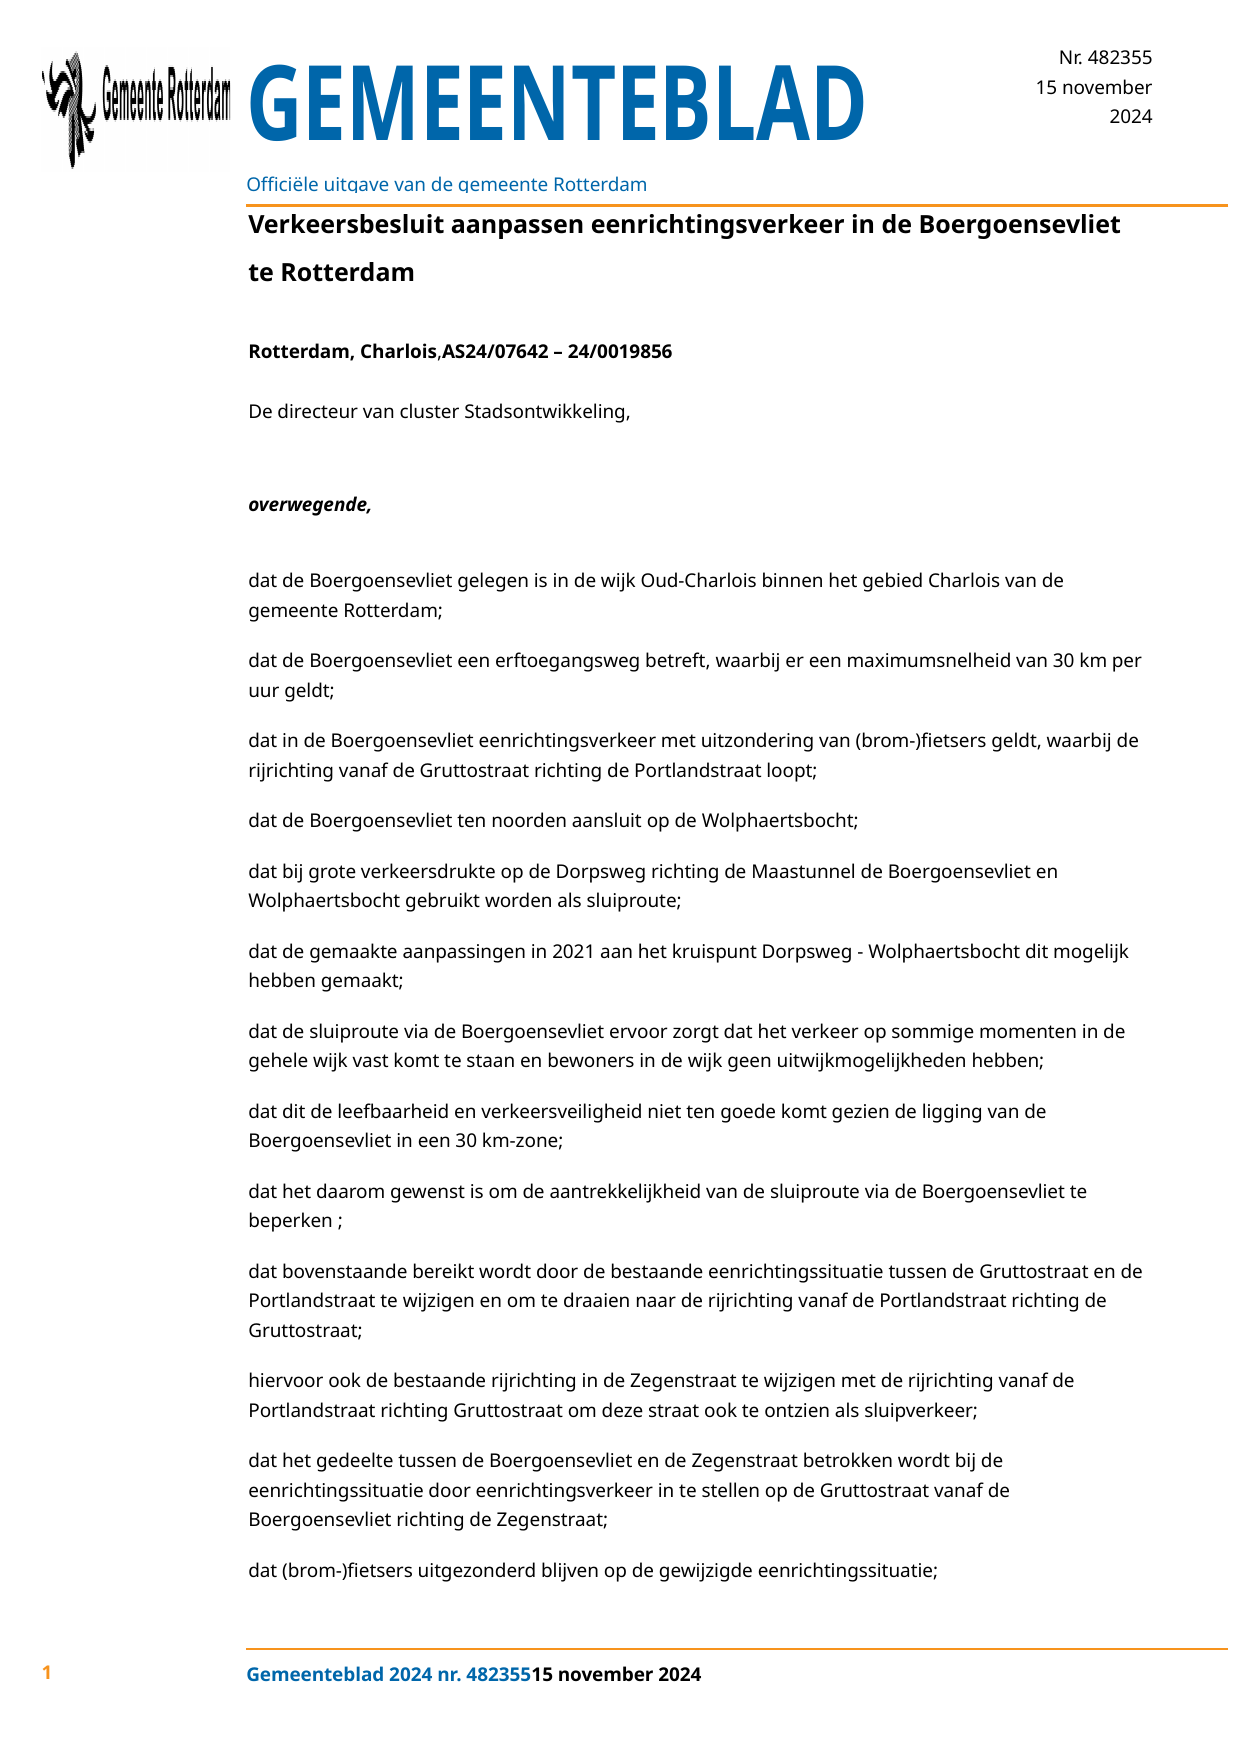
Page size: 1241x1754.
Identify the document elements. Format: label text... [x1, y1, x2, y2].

text dat in de Boergoensevliet eenrichtingsverkeer met uitzondering van (brom-)fietsers geldt, waarbij de rijrichting vanaf de Gruttostraat richting de Portlandstraat loopt; [248, 727, 1152, 783]
text dat dit de leefbaarheid en verkeersveiligheid niet ten goede komt gezien de ligging van de Boergoensevliet in een 30 km-zone; [248, 1098, 1152, 1153]
text dat de sluiproute via de Boergoensevliet ervoor zorgt dat het verkeer op sommige momenten in de gehele wijk vast komt te staan en bewoners in de wijk geen uitwijkmogelijkheden hebben; [248, 1018, 1152, 1073]
text Verkeersbesluit aanpassen eenrichtingsverkeer in de Boergoensevliet te Rotterdam [248, 207, 1152, 288]
text dat het daarom gewenst is om de aantrekkelijkheid van de sluiproute via de Boergoensevliet te beperken ; [248, 1178, 1152, 1233]
text De directeur van cluster Stadsontwikkeling, [248, 398, 1152, 423]
text hiervoor ook de bestaande rijrichting in de Zegenstraat te wijzigen met de rijrichting vanaf de Portlandstraat richting Gruttostraat om deze straat ook te ontzien als sluipverkeer; [248, 1367, 1152, 1423]
text Rotterdam, Charlois,AS24/07642 – 24/0019856 [248, 339, 1152, 364]
picture [41, 47, 231, 172]
text dat bij grote verkeersdrukte op de Dorpsweg richting de Maastunnel de Boergoensevliet en Wolphaertsbocht gebruikt worden als sluiproute; [248, 858, 1152, 913]
text dat het gedeelte tussen de Boergoensevliet en de Zegenstraat betrokken wordt bij de eenrichtingssituatie door eenrichtingsverkeer in te stellen op de Gruttostraat vanaf de Boergoensevliet richting de Zegenstraat; [248, 1447, 1152, 1532]
text dat (brom-)fietsers uitgezonderd blijven op de gewijzigde eenrichtingssituatie; [248, 1557, 1152, 1583]
text overwegende, [248, 491, 1152, 517]
text dat de Boergoensevliet gelegen is in de wijk Oud-Charlois binnen het gebied Charlois van de gemeente Rotterdam; [248, 567, 1152, 623]
text dat de Boergoensevliet een erftoegangsweg betreft, waarbij er een maximumsnelheid van 30 km per uur geldt; [248, 647, 1152, 703]
text dat bovenstaande bereikt wordt door de bestaande eenrichtingssituatie tussen de Gruttostraat en de Portlandstraat te wijzigen en om te draaien naar de rijrichting vanaf de Portlandstraat richting de Gruttostraat; [248, 1258, 1152, 1343]
text dat de gemaakte aanpassingen in 2021 aan het kruispunt Dorpsweg - Wolphaertsbocht dit mogelijk hebben gemaakt; [248, 938, 1152, 993]
text dat de Boergoensevliet ten noorden aansluit op de Wolphaertsbocht; [248, 807, 1152, 833]
